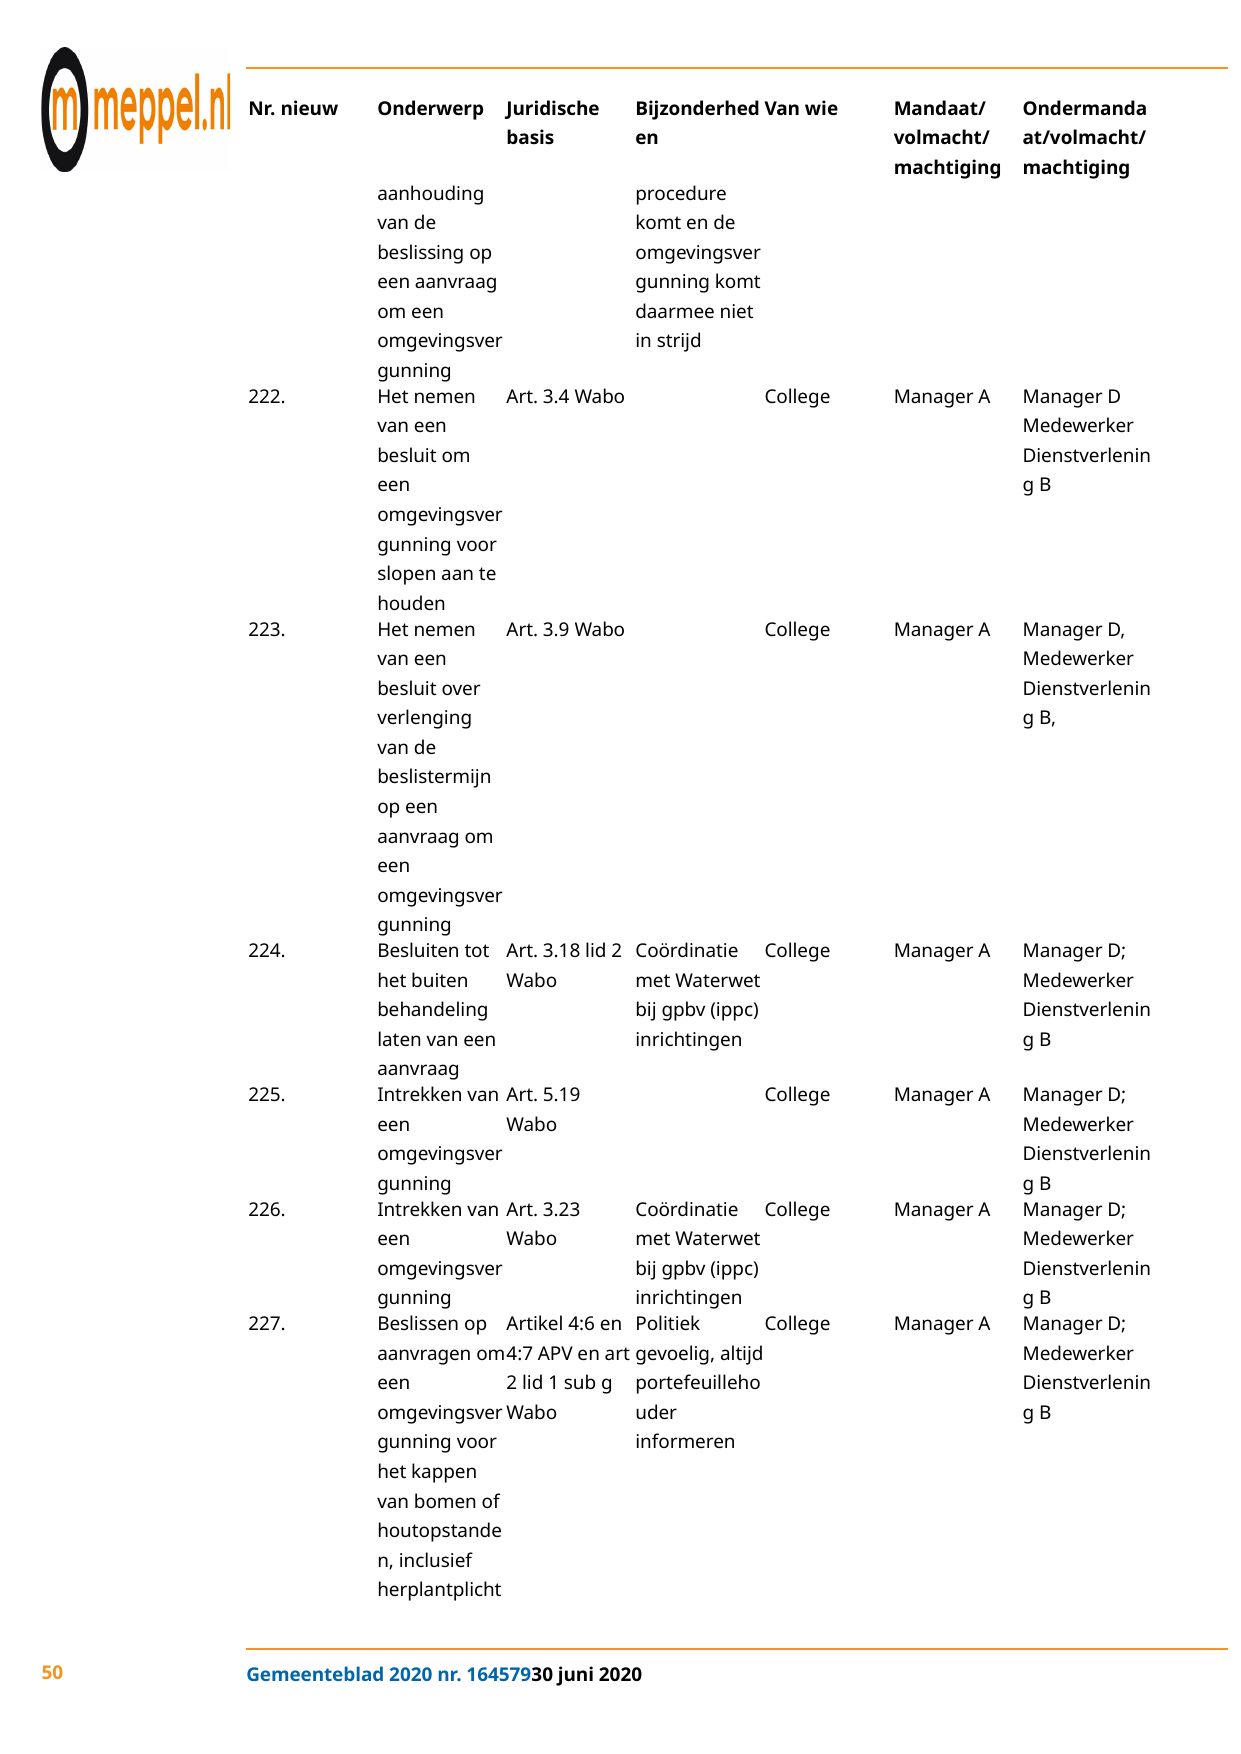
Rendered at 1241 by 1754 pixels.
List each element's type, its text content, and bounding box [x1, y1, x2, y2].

table_cell College [764, 1196, 893, 1310]
table_cell Manager D; Medewerker Dienstverlening B [1023, 1196, 1152, 1310]
table_cell Art. 3.9 Wabo [506, 616, 635, 937]
table_cell Art. 5.19 Wabo [506, 1081, 635, 1196]
table_cell [635, 616, 764, 937]
table_cell Politiek gevoelig, altijd portefeuillehouder informeren [635, 1310, 764, 1602]
table_cell Art. 3.4 Wabo [506, 383, 635, 616]
table_cell Het nemen van een besluit om een omgevingsvergunning voor slopen aan te houden [377, 383, 506, 616]
table_cell procedure komt en de omgevingsvergunning komt daarmee niet in strijd [635, 180, 764, 383]
table_cell College [764, 1081, 893, 1196]
table_cell College [764, 937, 893, 1081]
table_cell Artikel 4:6 en 4:7 APV en art 2 lid 1 sub g Wabo [506, 1310, 635, 1602]
table_cell [248, 937, 377, 1081]
table_cell [635, 383, 764, 616]
picture [41, 47, 231, 172]
table_cell [248, 616, 377, 937]
table_cell Manager A [894, 383, 1022, 616]
table_cell [506, 180, 635, 383]
table_cell Manager D; Medewerker Dienstverlening B [1023, 937, 1152, 1081]
table_header Onderwerp [377, 95, 506, 180]
table_cell Coördinatie met Waterwet bij gpbv (ippc) inrichtingen [635, 937, 764, 1081]
table_cell [894, 180, 1022, 383]
table_cell [248, 1310, 377, 1602]
table_cell Manager D; Medewerker Dienstverlening B [1023, 1081, 1152, 1196]
table_cell [764, 180, 893, 383]
table_header Juridische basis [506, 95, 635, 180]
table_cell Manager D Medewerker Dienstverlening B [1023, 383, 1152, 616]
table_cell [248, 1196, 377, 1310]
table_cell College [764, 616, 893, 937]
table_cell [635, 1081, 764, 1196]
table_cell [248, 180, 377, 383]
table_header Bijzonderheden [635, 95, 764, 180]
table_cell Manager A [894, 616, 1022, 937]
table_cell [248, 383, 377, 616]
table_cell Besluiten tot het buiten behandeling laten van een aanvraag [377, 937, 506, 1081]
table_cell Intrekken van een omgevingsvergunning [377, 1196, 506, 1310]
table_cell aanhouding van de beslissing op een aanvraag om een omgevingsvergunning [377, 180, 506, 383]
table_cell Coördinatie met Waterwet bij gpbv (ippc) inrichtingen [635, 1196, 764, 1310]
table_cell Intrekken van een omgevingsvergunning [377, 1081, 506, 1196]
table_header Van wie [764, 95, 893, 180]
table_cell Beslissen op aanvragen om een omgevingsvergunning voor het kappen van bomen of houtopstanden, inclusief herplantplicht [377, 1310, 506, 1602]
table_cell Manager A [894, 937, 1022, 1081]
table_cell Manager D, Medewerker Dienstverlening B, [1023, 616, 1152, 937]
table_cell Manager A [894, 1196, 1022, 1310]
table_cell Art. 3.23 Wabo [506, 1196, 635, 1310]
table_cell [1023, 180, 1152, 383]
table_cell [248, 1081, 377, 1196]
table_cell Art. 3.18 lid 2 Wabo [506, 937, 635, 1081]
table_cell College [764, 383, 893, 616]
table_header Ondermandaat/volmacht/ machtiging [1023, 95, 1152, 180]
table_cell Manager A [894, 1310, 1022, 1602]
table_header Nr. nieuw [248, 95, 377, 180]
table_cell Manager A [894, 1081, 1022, 1196]
table_cell Manager D; Medewerker Dienstverlening B [1023, 1310, 1152, 1602]
table_header Mandaat/volmacht/machtiging [894, 95, 1022, 180]
table_cell Het nemen van een besluit over verlenging van de beslistermijn op een aanvraag om een omgevingsvergunning [377, 616, 506, 937]
table_cell College [764, 1310, 893, 1602]
